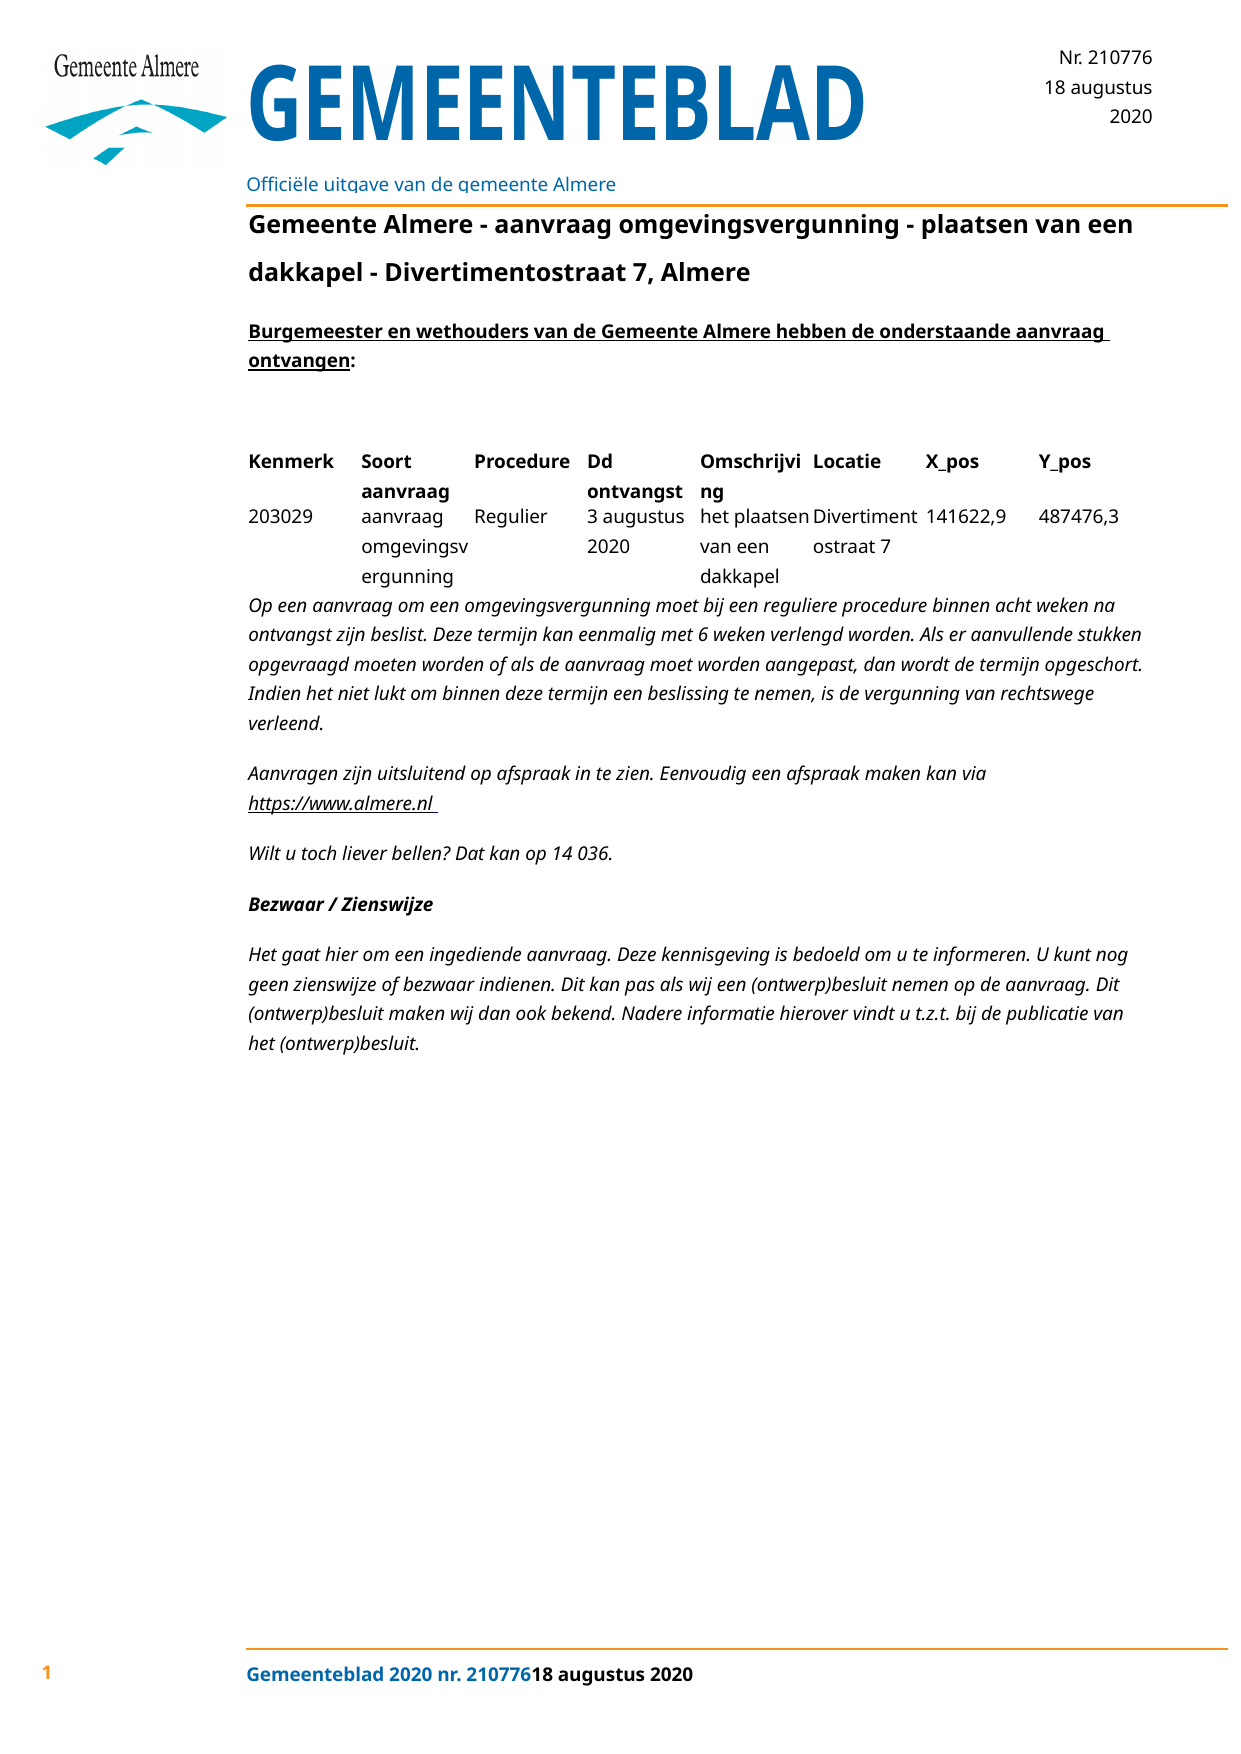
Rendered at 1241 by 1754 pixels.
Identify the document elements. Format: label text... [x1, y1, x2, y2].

table_cell het plaatsen van een dakkapel [700, 504, 813, 589]
table_cell 487476,3 [1039, 504, 1152, 589]
table_header Y_pos [1039, 449, 1152, 504]
table_cell 141622,9 [926, 504, 1038, 589]
text Aanvragen zijn uitsluitend op afspraak in te zien. Eenvoudig een afspraak maken kan via https://www.almere.nl [248, 761, 1152, 816]
table_header Dd ontvangst [587, 449, 700, 504]
table_cell Divertimentostraat 7 [813, 504, 926, 589]
text Het gaat hier om een ingediende aanvraag. Deze kennisgeving is bedoeld om u te informeren. U kunt nog geen zienswijze of bezwaar indienen. Dit kan pas als wij een (ontwerp)besluit nemen op de aanvraag. Dit (ontwerp)besluit maken wij dan ook bekend. Nadere informatie hierover vindt u t.z.t. bij de publicatie van het (ontwerp)besluit. [248, 941, 1152, 1056]
table_cell 203029 [248, 504, 361, 589]
table_header Omschrijving [700, 449, 813, 504]
text Burgemeester en wethouders van de Gemeente Almere hebben de onderstaande aanvraag ontvangen: [248, 318, 1152, 373]
table_cell 3 augustus 2020 [587, 504, 700, 589]
text Bezwaar / Zienswijze [248, 891, 1152, 917]
text Op een aanvraag om een omgevingsvergunning moet bij een reguliere procedure binnen acht weken na ontvangst zijn beslist. Deze termijn kan eenmalig met 6 weken verlengd worden. Als er aanvullende stukken opgevraagd moeten worden of als de aanvraag moet worden aangepast, dan wordt de termijn opgeschort. Indien het niet lukt om binnen deze termijn een beslissing te nemen, is de vergunning van rechtswege verleend. [248, 592, 1152, 736]
table_header X_pos [926, 449, 1038, 504]
table_cell Regulier [474, 504, 587, 589]
table_header Kenmerk [248, 449, 361, 504]
table_cell aanvraag omgevingsvergunning [361, 504, 474, 589]
table_header Locatie [813, 449, 926, 504]
table_header Procedure [474, 449, 587, 504]
picture [41, 47, 231, 172]
table_header Soort aanvraag [361, 449, 474, 504]
text Gemeente Almere - aanvraag omgevingsvergunning - plaatsen van een dakkapel - Divertimentostraat 7, Almere [248, 207, 1152, 288]
text Wilt u toch liever bellen? Dat kan op 14 036. [248, 841, 1152, 866]
